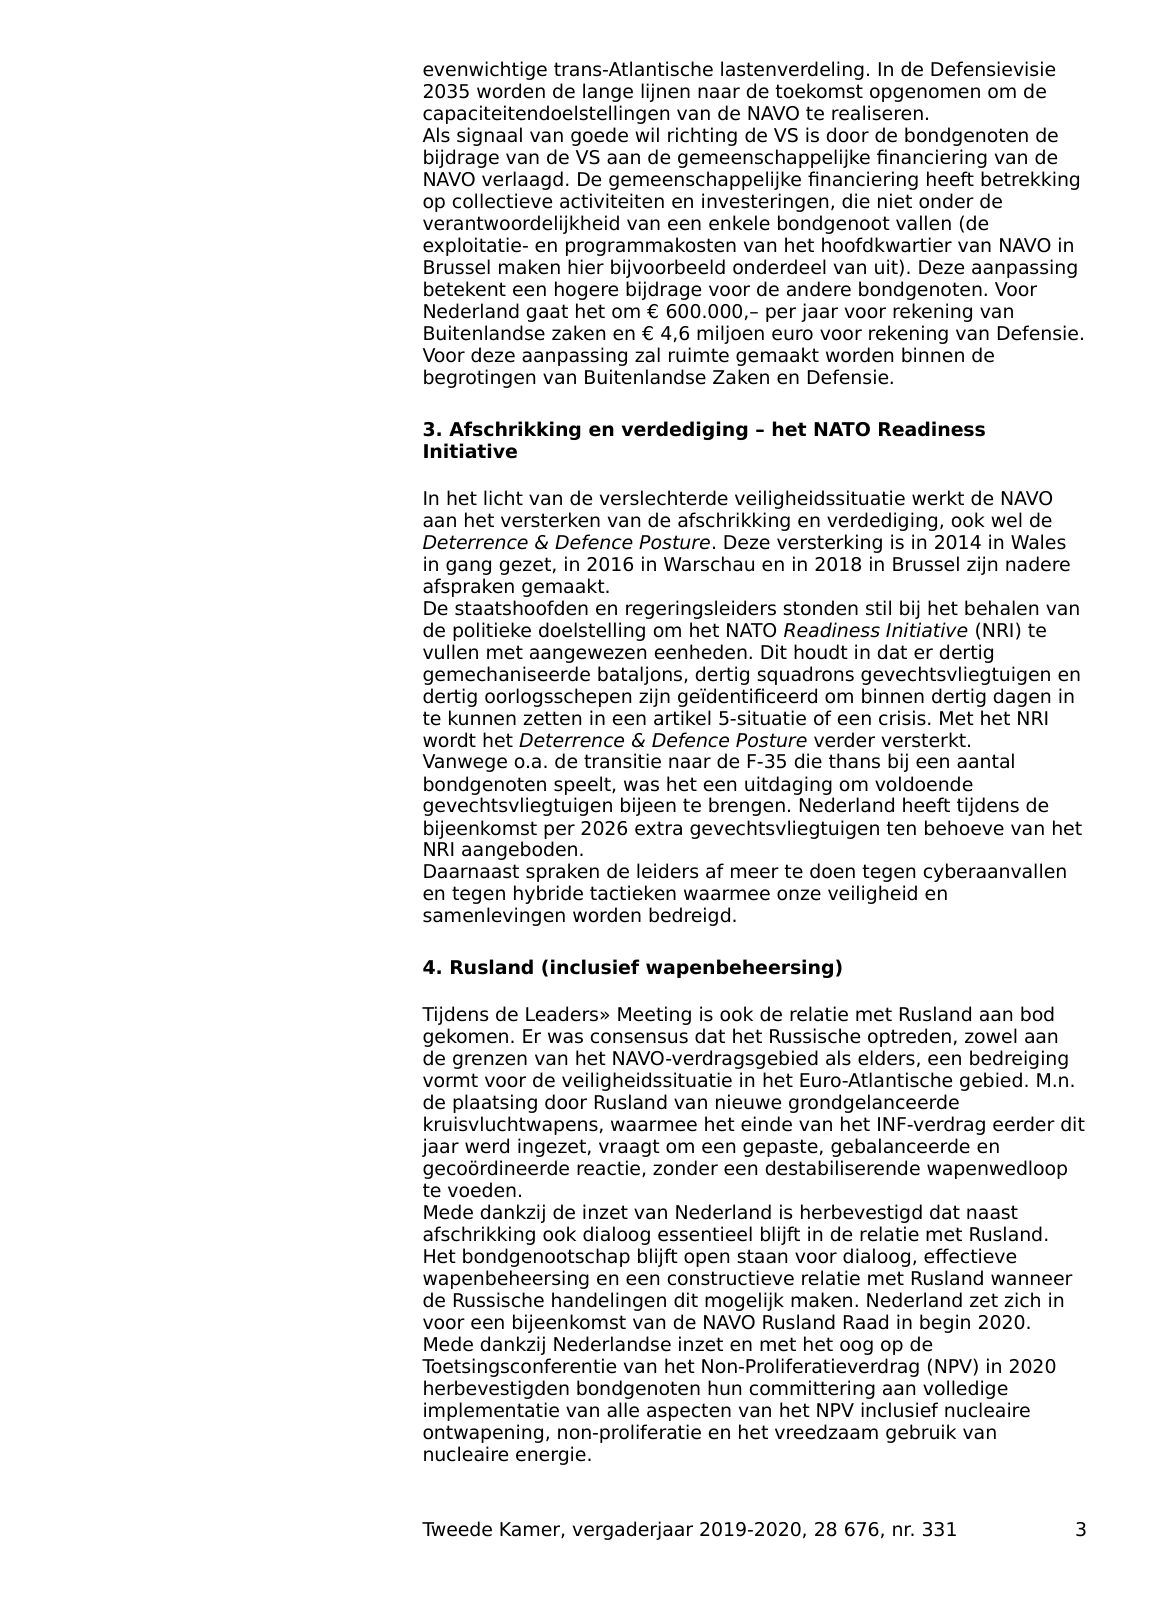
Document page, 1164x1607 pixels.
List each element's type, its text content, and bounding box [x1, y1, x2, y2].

text Daarnaast spraken de leiders af meer te doen tegen cyberaanvallen en tegen hybride tactieken waarmee onze veiligheid en samenlevingen worden bedreigd. [422, 861, 1087, 927]
text Als signaal van goede wil richting de VS is door de bondgenoten de bijdrage van de VS aan de gemeenschappelijke financiering van de NAVO verlaagd. De gemeenschappelijke financiering heeft betrekking op collectieve activiteiten en investeringen, die niet onder de verantwoordelijkheid van een enkele bondgenoot vallen (de exploitatie- en programmakosten van het hoofdkwartier van NAVO in Brussel maken hier bijvoorbeeld onderdeel van uit). Deze aanpassing betekent een hogere bijdrage voor de andere bondgenoten. Voor Nederland gaat het om € 600.000,– per jaar voor rekening van Buitenlandse zaken en € 4,6 miljoen euro voor rekening van Defensie. Voor deze aanpassing zal ruimte gemaakt worden binnen de begrotingen van Buitenlandse Zaken en Defensie. [422, 125, 1087, 389]
text Mede dankzij de inzet van Nederland is herbevestigd dat naast afschrikking ook dialoog essentieel blijft in de relatie met Rusland. Het bondgenootschap blijft open staan voor dialoog, effectieve wapenbeheersing en een constructieve relatie met Rusland wanneer de Russische handelingen dit mogelijk maken. Nederland zet zich in voor een bijeenkomst van de NAVO Rusland Raad in begin 2020. [422, 1202, 1087, 1334]
subtitle 3. Afschrikking en verdediging – het NATO Readiness Initiative [422, 419, 1087, 463]
text evenwichtige trans-Atlantische lastenverdeling. In de Defensievisie 2035 worden de lange lijnen naar de toekomst opgenomen om de capaciteitendoelstellingen van de NAVO te realiseren. [422, 59, 1087, 125]
text De staatshoofden en regeringsleiders stonden stil bij het behalen van de politieke doelstelling om het NATO Readiness Initiative (NRI) te vullen met aangewezen eenheden. Dit houdt in dat er dertig gemechaniseerde bataljons, dertig squadrons gevechtsvliegtuigen en dertig oorlogsschepen zijn geïdentificeerd om binnen dertig dagen in te kunnen zetten in een artikel 5-situatie of een crisis. Met het NRI wordt het Deterrence & Defence Posture verder versterkt. [422, 598, 1087, 751]
text Tijdens de Leaders» Meeting is ook de relatie met Rusland aan bod gekomen. Er was consensus dat het Russische optreden, zowel aan de grenzen van het NAVO-verdragsgebied als elders, een bedreiging vormt voor de veiligheidssituatie in het Euro-Atlantische gebied. M.n. de plaatsing door Rusland van nieuwe grondgelanceerde kruisvluchtwapens, waarmee het einde van het INF-verdrag eerder dit jaar werd ingezet, vraagt om een gepaste, gebalanceerde en gecoördineerde reactie, zonder een destabiliserende wapenwedloop te voeden. [422, 1004, 1087, 1202]
text Mede dankzij Nederlandse inzet en met het oog op de Toetsingsconferentie van het Non-Proliferatieverdrag (NPV) in 2020 herbevestigden bondgenoten hun committering aan volledige implementatie van alle aspecten van het NPV inclusief nucleaire ontwapening, non-proliferatie en het vreedzaam gebruik van nucleaire energie. [422, 1334, 1087, 1466]
text In het licht van de verslechterde veiligheidssituatie werkt de NAVO aan het versterken van de afschrikking en verdediging, ook wel de Deterrence & Defence Posture. Deze versterking is in 2014 in Wales in gang gezet, in 2016 in Warschau en in 2018 in Brussel zijn nadere afspraken gemaakt. [422, 488, 1087, 598]
text Vanwege o.a. de transitie naar de F-35 die thans bij een aantal bondgenoten speelt, was het een uitdaging om voldoende gevechtsvliegtuigen bijeen te brengen. Nederland heeft tijdens de bijeenkomst per 2026 extra gevechtsvliegtuigen ten behoeve van het NRI aangeboden. [422, 751, 1087, 861]
subtitle 4. Rusland (inclusief wapenbeheersing) [422, 957, 1087, 979]
